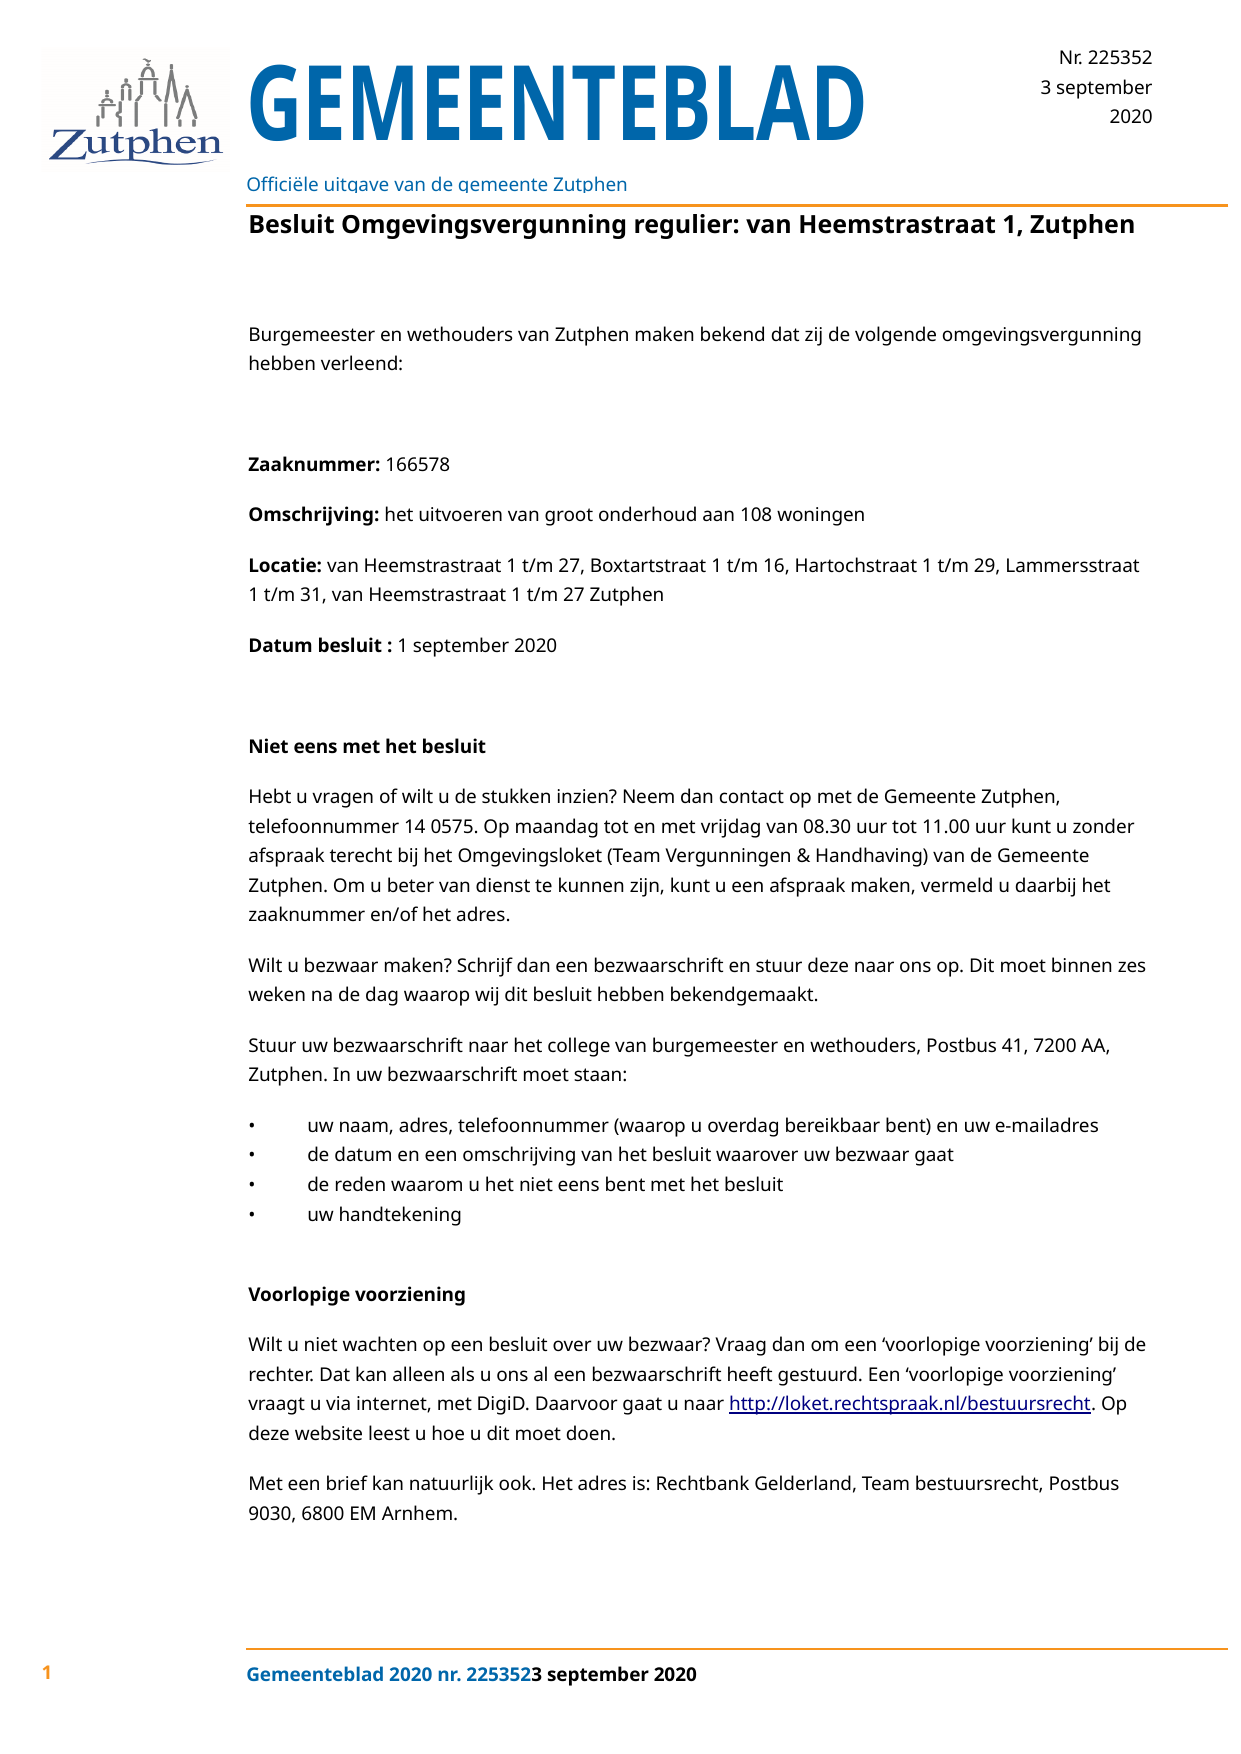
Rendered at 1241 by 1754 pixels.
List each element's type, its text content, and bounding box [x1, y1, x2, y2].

picture [41, 47, 231, 172]
text Burgemeester en wethouders van Zutphen maken bekend dat zij de volgende omgevingsvergunning hebben verleend: [248, 321, 1152, 376]
text Besluit Omgevingsvergunning regulier: van Heemstrastraat 1, Zutphen [248, 207, 1152, 241]
text Wilt u bezwaar maken? Schrijf dan een bezwaarschrift en stuur deze naar ons op. Dit moet binnen zes weken na de dag waarop wij dit besluit hebben bekendgemaakt. [248, 952, 1152, 1007]
text Wilt u niet wachten op een besluit over uw bezwaar? Vraag dan om een ‘voorlopige voorziening’ bij de rechter. Dat kan alleen als u ons al een bezwaarschrift heeft gestuurd. Een ‘voorlopige voorziening’ vraagt u via internet, met DigiD. Daarvoor gaat u naar http://loket.rechtspraak.nl/bestuursrecht. Op deze website leest u hoe u dit moet doen. [248, 1331, 1152, 1446]
text Voorlopige voorziening [248, 1281, 1152, 1306]
text Stuur uw bezwaarschrift naar het college van burgemeester en wethouders, Postbus 41, 7200 AA, Zutphen. In uw bezwaarschrift moet staan: [248, 1032, 1152, 1087]
text Zaaknummer: 166578 [248, 451, 1152, 477]
text Locatie: van Heemstrastraat 1 t/m 27, Boxtartstraat 1 t/m 16, Hartochstraat 1 t/m 29, Lammersstraat 1 t/m 31, van Heemstrastraat 1 t/m 27 Zutphen [248, 552, 1152, 607]
list uw handtekening [248, 1201, 1152, 1226]
list de reden waarom u het niet eens bent met het besluit [248, 1171, 1152, 1197]
text Omschrijving: het uitvoeren van groot onderhoud aan 108 woningen [248, 502, 1152, 527]
list uw naam, adres, telefoonnummer (waarop u overdag bereikbaar bent) en uw e-mailadres [248, 1112, 1152, 1138]
text Niet eens met het besluit [248, 733, 1152, 758]
text Met een brief kan natuurlijk ook. Het adres is: Rechtbank Gelderland, Team bestuursrecht, Postbus 9030, 6800 EM Arnhem. [248, 1470, 1152, 1526]
text Datum besluit : 1 september 2020 [248, 632, 1152, 658]
text Hebt u vragen of wilt u de stukken inzien? Neem dan contact op met de Gemeente Zutphen, telefoonnummer 14 0575. Op maandag tot en met vrijdag van 08.30 uur tot 11.00 uur kunt u zonder afspraak terecht bij het Omgevingsloket (Team Vergunningen & Handhaving) van de Gemeente Zutphen. Om u beter van dienst te kunnen zijn, kunt u een afspraak maken, vermeld u daarbij het zaaknummer en/of het adres. [248, 783, 1152, 927]
list de datum en een omschrijving van het besluit waarover uw bezwaar gaat [248, 1142, 1152, 1167]
